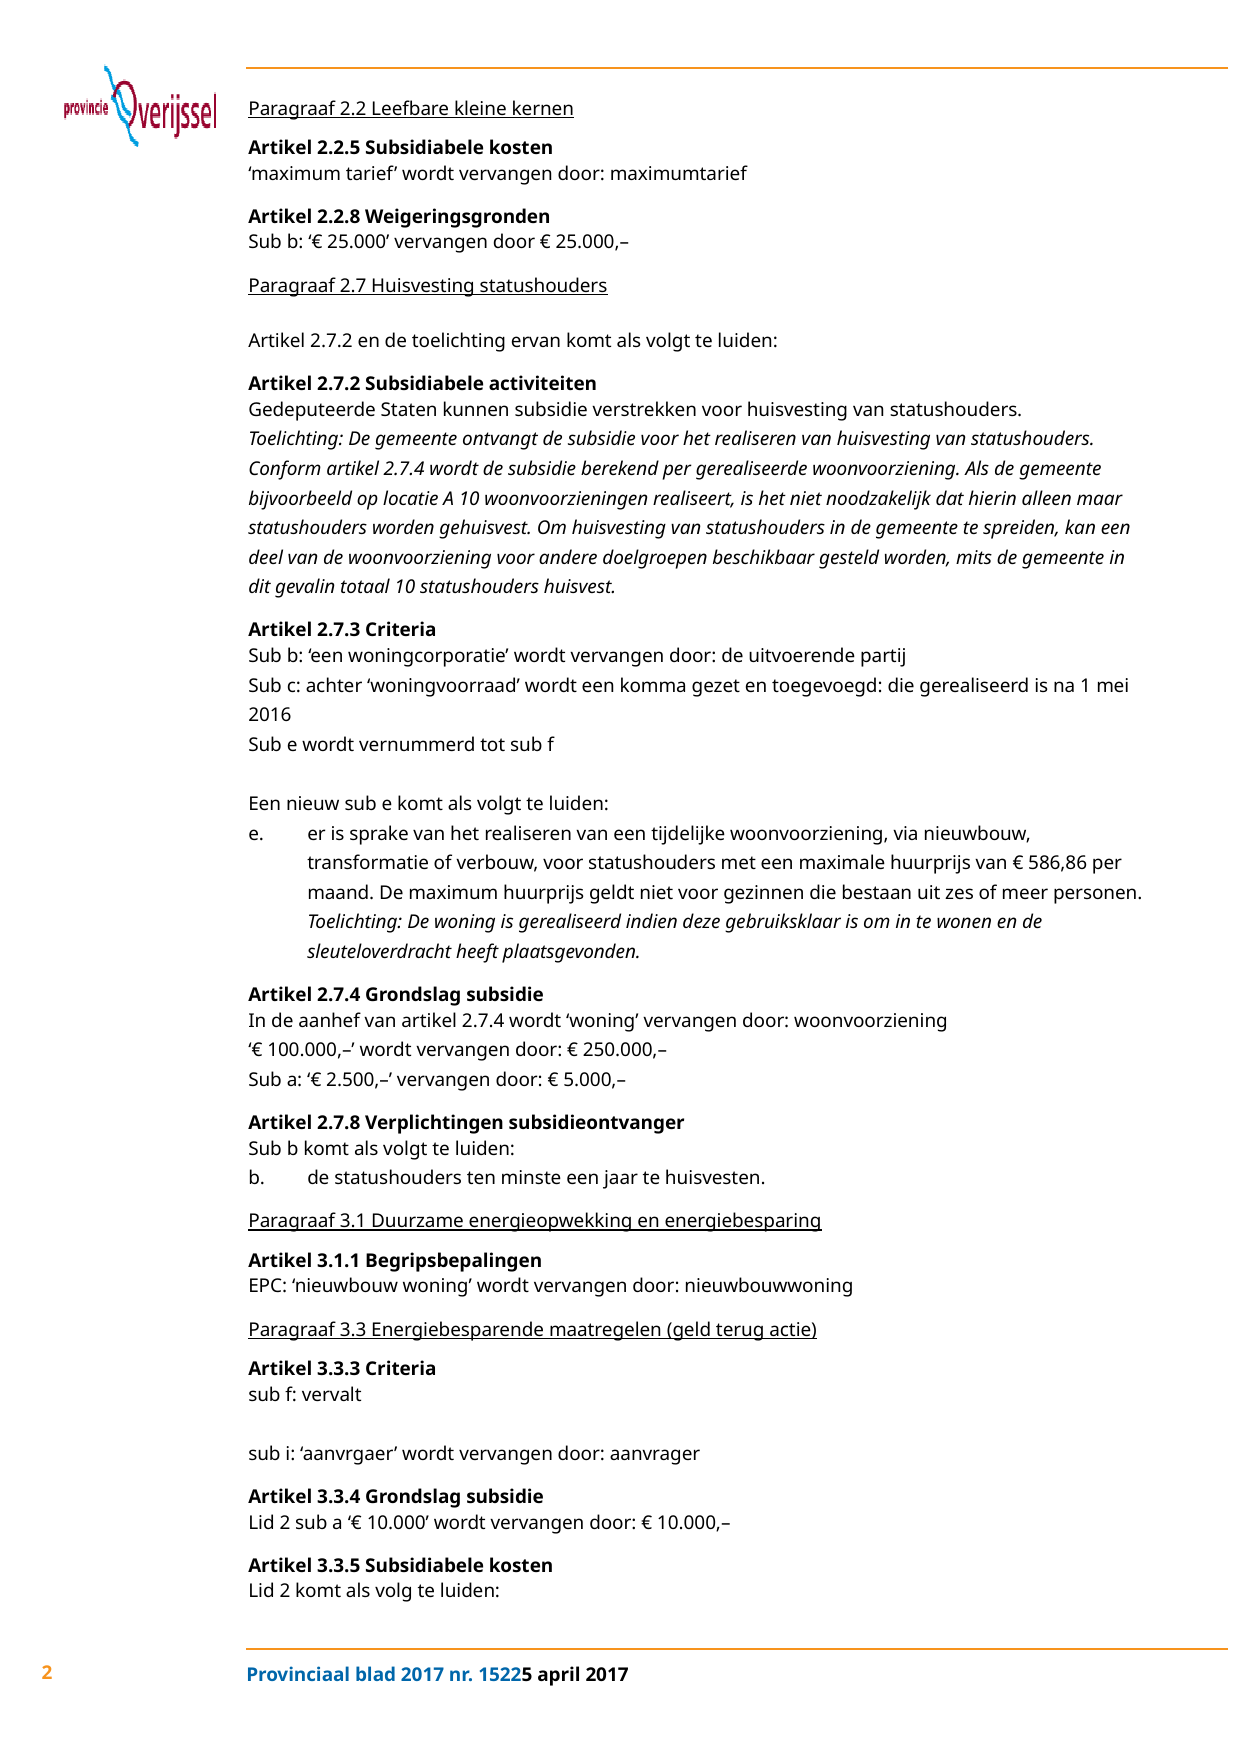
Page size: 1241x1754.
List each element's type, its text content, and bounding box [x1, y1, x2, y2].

text Lid 2 komt als volg te luiden: [248, 1578, 1152, 1603]
text In de aanhef van artikel 2.7.4 wordt ‘woning’ vervangen door: woonvoorziening [248, 1007, 1152, 1033]
text Artikel 2.7.8 Verplichtingen subsidieontvanger [248, 1109, 1152, 1135]
text Artikel 3.3.3 Criteria [248, 1355, 1152, 1381]
text Paragraaf 3.1 Duurzame energieopwekking en energiebesparing [248, 1208, 1152, 1233]
text Sub b: ‘€ 25.000’ vervangen door € 25.000,– [248, 229, 1152, 254]
text Artikel 2.2.5 Subsidiabele kosten [248, 134, 1152, 160]
text Paragraaf 2.7 Huisvesting statushouders [248, 272, 1152, 297]
text Artikel 3.3.5 Subsidiabele kosten [248, 1552, 1152, 1578]
text Paragraaf 3.3 Energiebesparende maatregelen (geld terug actie) [248, 1316, 1152, 1342]
text Artikel 2.7.4 Grondslag subsidie [248, 981, 1152, 1007]
text Artikel 2.2.8 Weigeringsgronden [248, 203, 1152, 229]
list de statushouders ten minste een jaar te huisvesten. [248, 1164, 1152, 1190]
text Artikel 3.3.4 Grondslag subsidie [248, 1483, 1152, 1509]
text Sub a: ‘€ 2.500,–’ vervangen door: € 5.000,– [248, 1066, 1152, 1092]
text Gedeputeerde Staten kunnen subsidie verstrekken voor huisvesting van statushouders. [248, 396, 1152, 422]
text EPC: ‘nieuwbouw woning’ wordt vervangen door: nieuwbouwwoning [248, 1273, 1152, 1298]
text sub i: ‘aanvrgaer’ wordt vervangen door: aanvrager [248, 1440, 1152, 1466]
text Artikel 2.7.2 Subsidiabele activiteiten [248, 370, 1152, 396]
text ‘€ 100.000,–’ wordt vervangen door: € 250.000,– [248, 1037, 1152, 1062]
text ‘maximum tarief’ wordt vervangen door: maximumtarief [248, 160, 1152, 186]
text Artikel 2.7.2 en de toelichting ervan komt als volgt te luiden: [248, 327, 1152, 353]
text Lid 2 sub a ‘€ 10.000’ wordt vervangen door: € 10.000,– [248, 1509, 1152, 1534]
text Een nieuw sub e komt als volgt te luiden: [248, 790, 1152, 816]
text Sub e wordt vernummerd tot sub f [248, 731, 1152, 757]
text Sub b komt als volgt te luiden: [248, 1135, 1152, 1161]
text Paragraaf 2.2 Leefbare kleine kernen [248, 95, 1152, 121]
text Sub c: achter ‘woningvoorraad’ wordt een komma gezet en toegevoegd: die gerealiseerd is na 1 mei 2016 [248, 672, 1152, 727]
text sub f: vervalt [248, 1381, 1152, 1407]
text Artikel 2.7.3 Criteria [248, 617, 1152, 642]
picture [41, 47, 231, 172]
text Artikel 3.1.1 Begripsbepalingen [248, 1247, 1152, 1273]
text Sub b: ‘een woningcorporatie’ wordt vervangen door: de uitvoerende partij [248, 642, 1152, 668]
list er is sprake van het realiseren van een tijdelijke woonvoorziening, via nieuwbouw, transformatie of verbouw, voor statushouders met een maximale huurprijs van € 586,86 per maand. De maximum huurprijs geldt niet voor gezinnen die bestaan uit zes of meer personen. Toelichting: De woning is gerealiseerd indien deze gebruiksklaar is om in te wonen en de sleuteloverdracht heeft plaatsgevonden. [248, 820, 1152, 964]
text Toelichting: De gemeente ontvangt de subsidie voor het realiseren van huisvesting van statushouders. Conform artikel 2.7.4 wordt de subsidie berekend per gerealiseerde woonvoorziening. Als de gemeente bijvoorbeeld op locatie A 10 woonvoorzieningen realiseert, is het niet noodzakelijk dat hierin alleen maar statushouders worden gehuisvest. Om huisvesting van statushouders in de gemeente te spreiden, kan een deel van de woonvoorziening voor andere doelgroepen beschikbaar gesteld worden, mits de gemeente in dit gevalin totaal 10 statushouders huisvest. [248, 426, 1152, 599]
